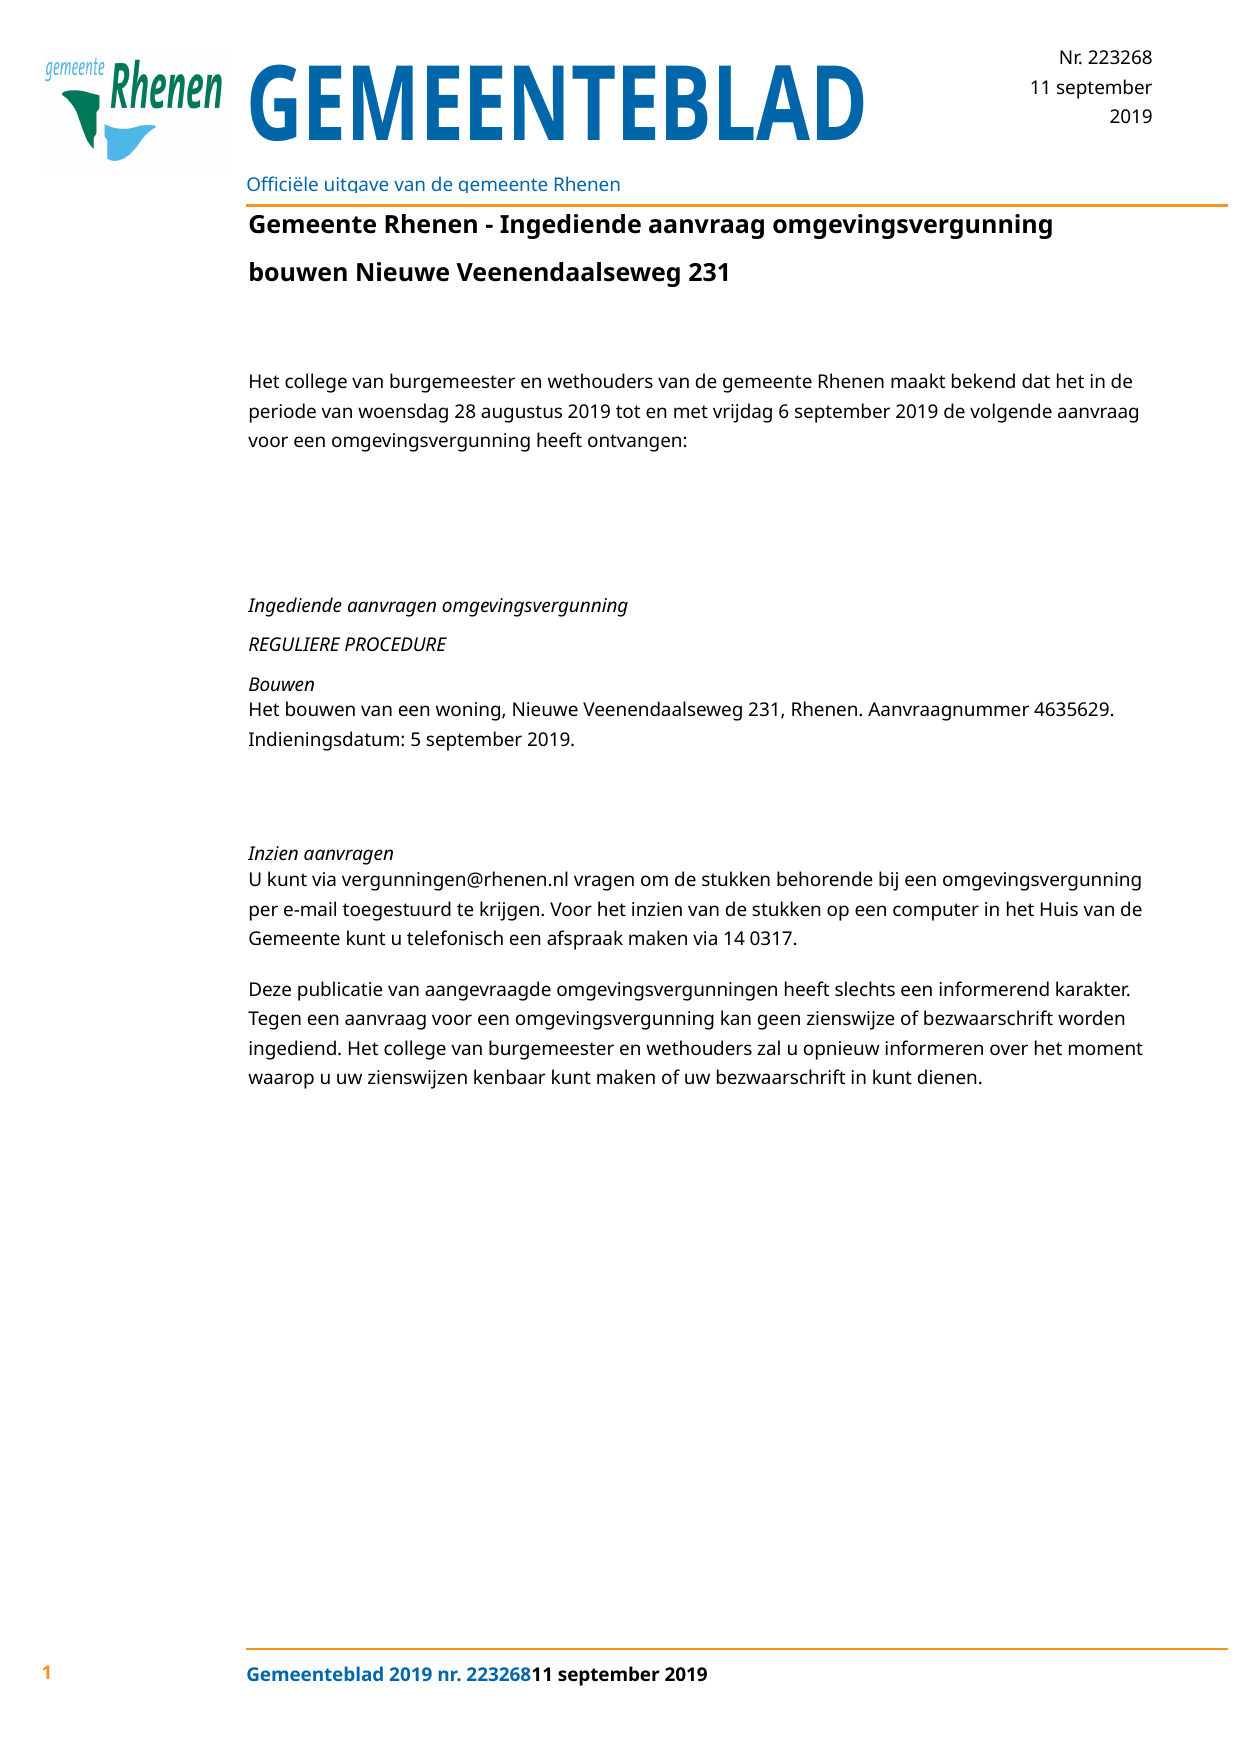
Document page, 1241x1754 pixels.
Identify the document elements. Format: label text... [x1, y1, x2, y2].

text Ingediende aanvragen omgevingsvergunning [248, 592, 1152, 618]
text U kunt via vergunningen@rhenen.nl vragen om de stukken behorende bij een omgevingsvergunning per e-mail toegestuurd te krijgen. Voor het inzien van de stukken op een computer in het Huis van de Gemeente kunt u telefonisch een afspraak maken via 14 0317. [248, 866, 1152, 951]
text Het college van burgemeester en wethouders van de gemeente Rhenen maakt bekend dat het in de periode van woensdag 28 augustus 2019 tot en met vrijdag 6 september 2019 de volgende aanvraag voor een omgevingsvergunning heeft ontvangen: [248, 368, 1152, 453]
text REGULIERE PROCEDURE [248, 632, 1152, 657]
text Het bouwen van een woning, Nieuwe Veenendaalseweg 231, Rhenen. Aanvraagnummer 4635629. Indieningsdatum: 5 september 2019. [248, 697, 1152, 752]
text Deze publicatie van aangevraagde omgevingsvergunningen heeft slechts een informerend karakter. Tegen een aanvraag voor een omgevingsvergunning kan geen zienswijze of bezwaarschrift worden ingediend. Het college van burgemeester en wethouders zal u opnieuw informeren over het moment waarop u uw zienswijzen kenbaar kunt maken of uw bezwaarschrift in kunt dienen. [248, 976, 1152, 1090]
picture [41, 47, 231, 172]
text Bouwen [248, 671, 1152, 697]
text Inzien aanvragen [248, 841, 1152, 866]
text Gemeente Rhenen - Ingediende aanvraag omgevingsvergunning bouwen Nieuwe Veenendaalseweg 231 [248, 207, 1152, 288]
